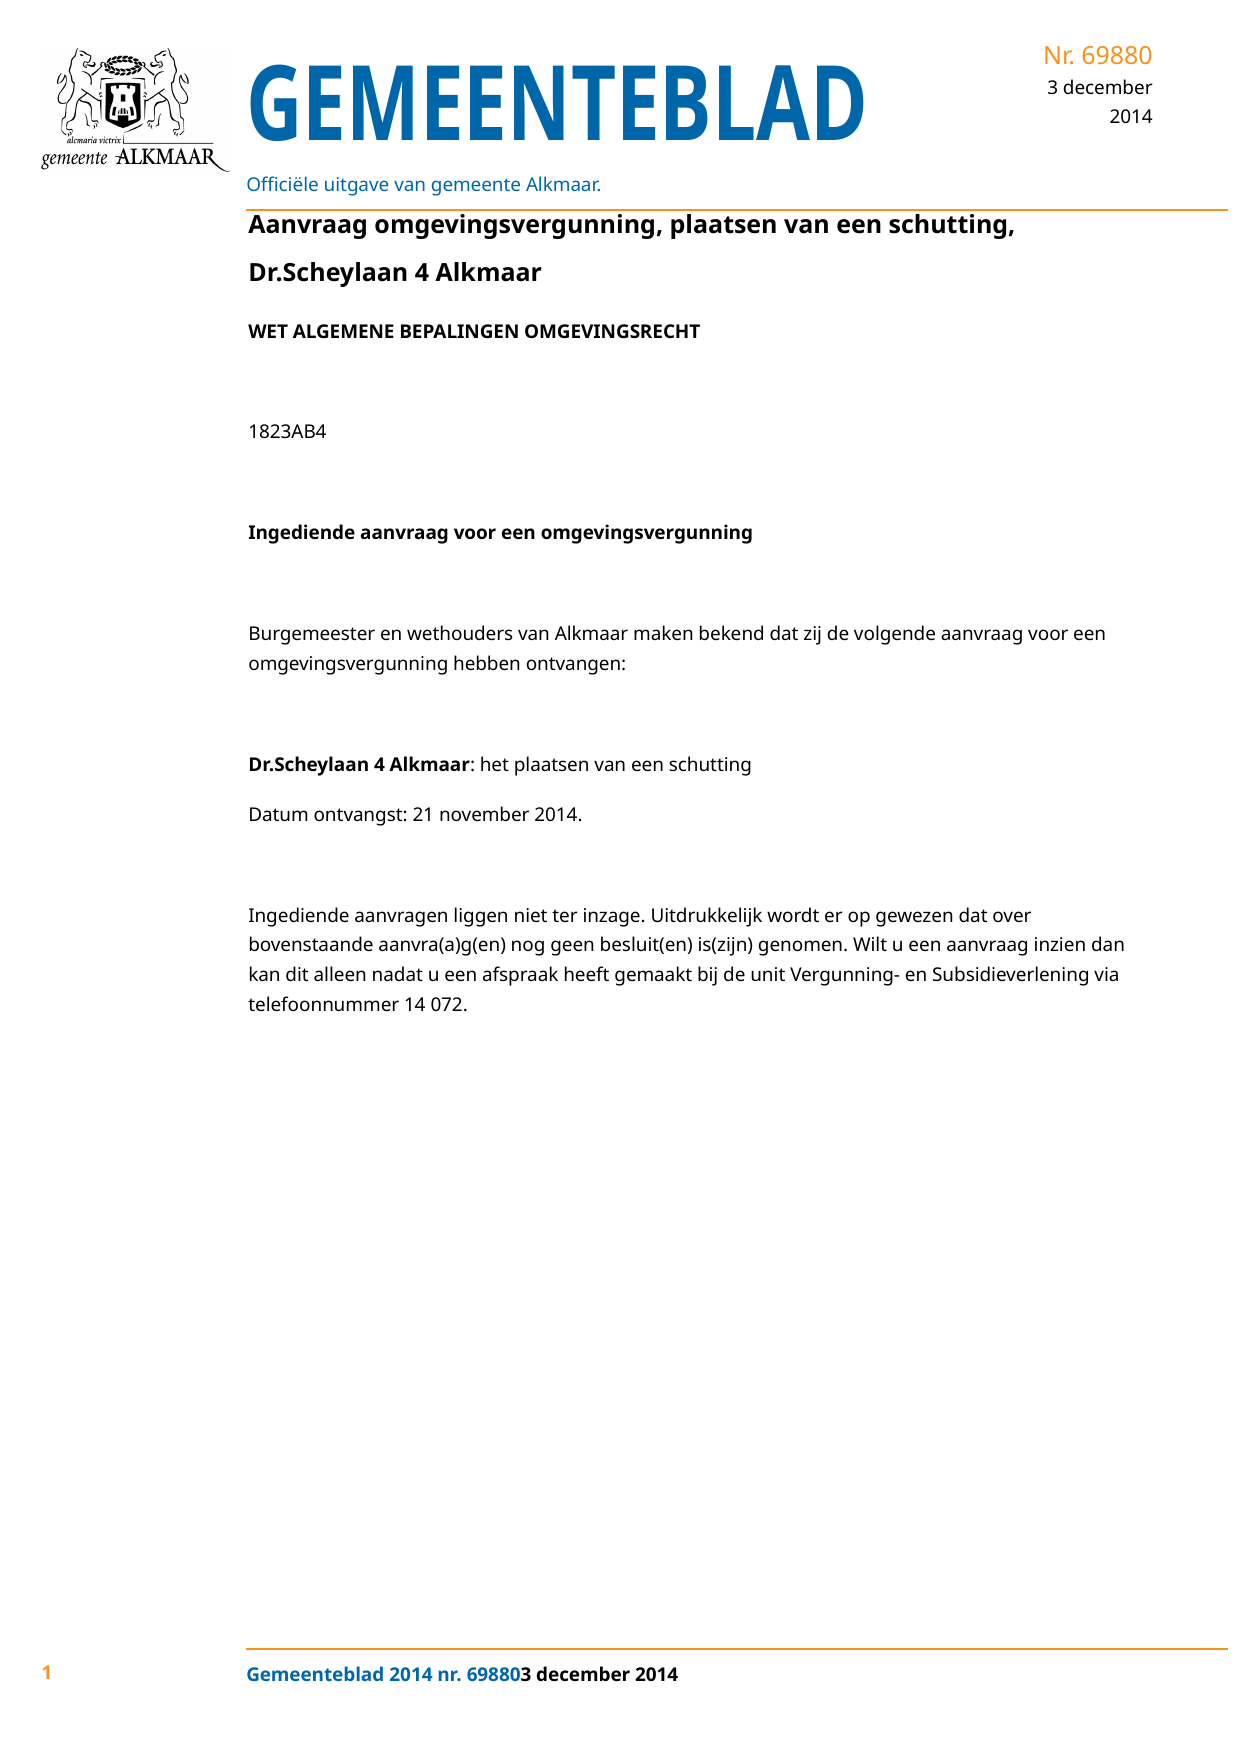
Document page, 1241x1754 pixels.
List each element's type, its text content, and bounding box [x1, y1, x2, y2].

text WET ALGEMENE BEPALINGEN OMGEVINGSRECHT [248, 318, 1152, 344]
picture [41, 47, 231, 172]
text Aanvraag omgevingsvergunning, plaatsen van een schutting, Dr.Scheylaan 4 Alkmaar [248, 211, 1152, 288]
text Dr.Scheylaan 4 Alkmaar: het plaatsen van een schutting [248, 751, 1152, 777]
text 1823AB4 [248, 419, 1152, 444]
text Ingediende aanvragen liggen niet ter inzage. Uitdrukkelijk wordt er op gewezen dat over bovenstaande aanvra(a)g(en) nog geen besluit(en) is(zijn) genomen. Wilt u een aanvraag inzien dan kan dit alleen nadat u een afspraak heeft gemaakt bij de unit Vergunning- en Subsidieverlening via telefoonnummer 14 072. [248, 902, 1152, 1017]
text Ingediende aanvraag voor een omgevingsvergunning [248, 519, 1152, 545]
text Burgemeester en wethouders van Alkmaar maken bekend dat zij de volgende aanvraag voor een omgevingsvergunning hebben ontvangen: [248, 620, 1152, 676]
text Datum ontvangst: 21 november 2014. [248, 801, 1152, 827]
